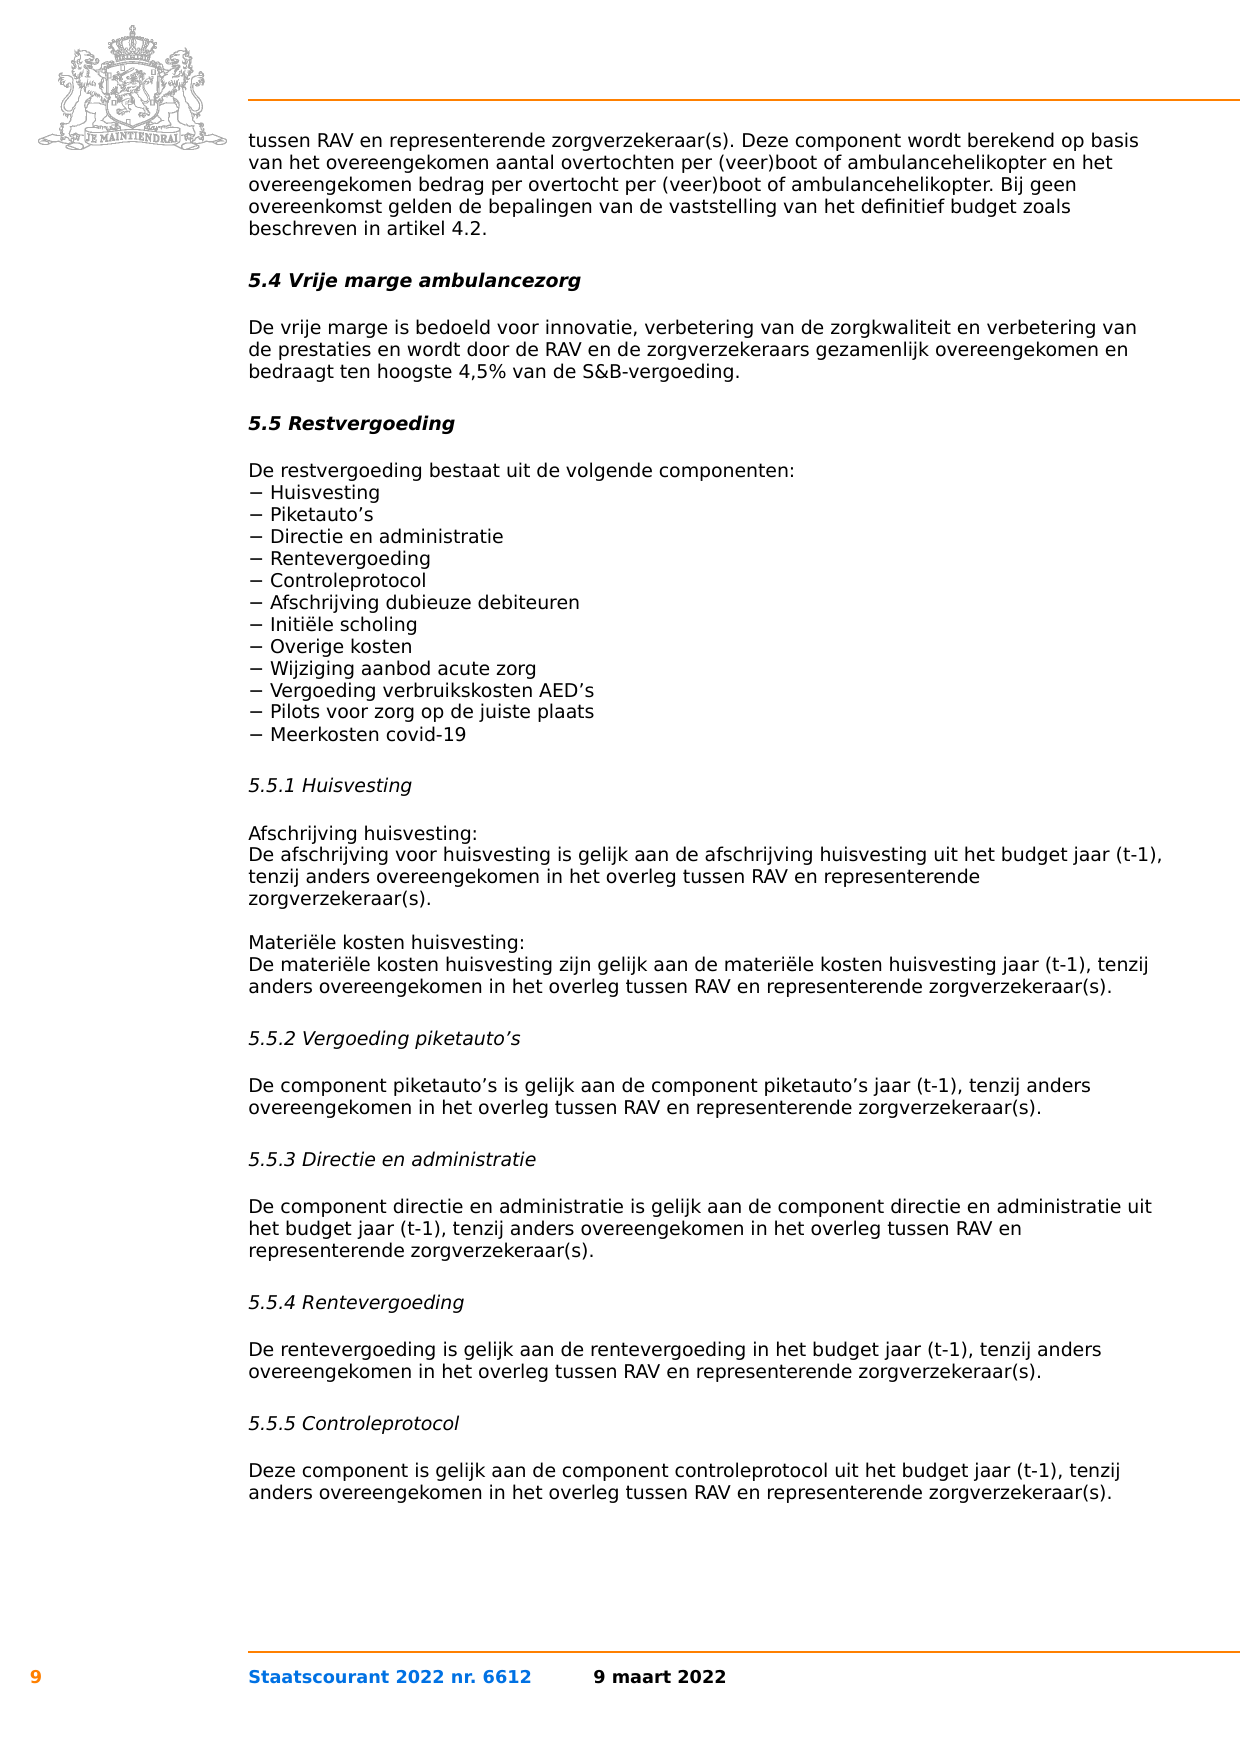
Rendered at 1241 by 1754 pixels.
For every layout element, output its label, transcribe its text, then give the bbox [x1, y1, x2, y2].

text − Huisvesting [248, 482, 1163, 504]
text − Pilots voor zorg op de juiste plaats [248, 701, 1163, 723]
subtitle 5.5.3 Directie en administratie [248, 1149, 1163, 1171]
text − Meerkosten covid-19 [248, 723, 1163, 745]
text − Vergoeding verbruikskosten AED’s [248, 679, 1163, 701]
subtitle 5.5.1 Huisvesting [248, 775, 1163, 797]
subtitle 5.5.5 Controleprotocol [248, 1413, 1163, 1435]
text − Directie en administratie [248, 526, 1163, 548]
text Materiële kosten huisvesting: [248, 932, 1163, 954]
text De component piketauto’s is gelijk aan de component piketauto’s jaar (t-1), tenzij anders overeengekomen in het overleg tussen RAV en representerende zorgverzekeraar(s). [248, 1075, 1163, 1119]
text − Afschrijving dubieuze debiteuren [248, 592, 1163, 613]
text − Overige kosten [248, 636, 1163, 657]
text De vrije marge is bedoeld voor innovatie, verbetering van de zorgkwaliteit en verbetering van de prestaties en wordt door de RAV en de zorgverzekeraars gezamenlijk overeengekomen en bedraagt ten hoogste 4,5% van de S&B-vergoeding. [248, 317, 1163, 383]
text − Initiële scholing [248, 613, 1163, 636]
text De component directie en administratie is gelijk aan de component directie en administratie uit het budget jaar (t-1), tenzij anders overeengekomen in het overleg tussen RAV en representerende zorgverzekeraar(s). [248, 1196, 1163, 1262]
text tussen RAV en representerende zorgverzekeraar(s). Deze component wordt berekend op basis van het overeengekomen aantal overtochten per (veer)boot of ambulancehelikopter en het overeengekomen bedrag per overtocht per (veer)boot of ambulancehelikopter. Bij geen overeenkomst gelden de bepalingen van de vaststelling van het definitief budget zoals beschreven in artikel 4.2. [248, 130, 1163, 240]
subtitle 5.4 Vrije marge ambulancezorg [248, 270, 1163, 292]
text Deze component is gelijk aan de component controleprotocol uit het budget jaar (t-1), tenzij anders overeengekomen in het overleg tussen RAV en representerende zorgverzekeraar(s). [248, 1460, 1163, 1504]
subtitle 5.5.2 Vergoeding piketauto’s [248, 1028, 1163, 1050]
text − Rentevergoeding [248, 548, 1163, 569]
picture [38, 25, 227, 150]
text De materiële kosten huisvesting zijn gelijk aan de materiële kosten huisvesting jaar (t-1), tenzij anders overeengekomen in het overleg tussen RAV en representerende zorgverzekeraar(s). [248, 954, 1163, 998]
text − Wijziging aanbod acute zorg [248, 657, 1163, 679]
text − Controleprotocol [248, 569, 1163, 592]
text De rentevergoeding is gelijk aan de rentevergoeding in het budget jaar (t-1), tenzij anders overeengekomen in het overleg tussen RAV en representerende zorgverzekeraar(s). [248, 1339, 1163, 1383]
text Afschrijving huisvesting: [248, 822, 1163, 844]
subtitle 5.5.4 Rentevergoeding [248, 1292, 1163, 1314]
text De afschrijving voor huisvesting is gelijk aan de afschrijving huisvesting uit het budget jaar (t-1), tenzij anders overeengekomen in het overleg tussen RAV en representerende zorgverzekeraar(s). [248, 844, 1163, 910]
text De restvergoeding bestaat uit de volgende componenten: [248, 460, 1163, 482]
text − Piketauto’s [248, 504, 1163, 526]
subtitle 5.5 Restvergoeding [248, 413, 1163, 435]
